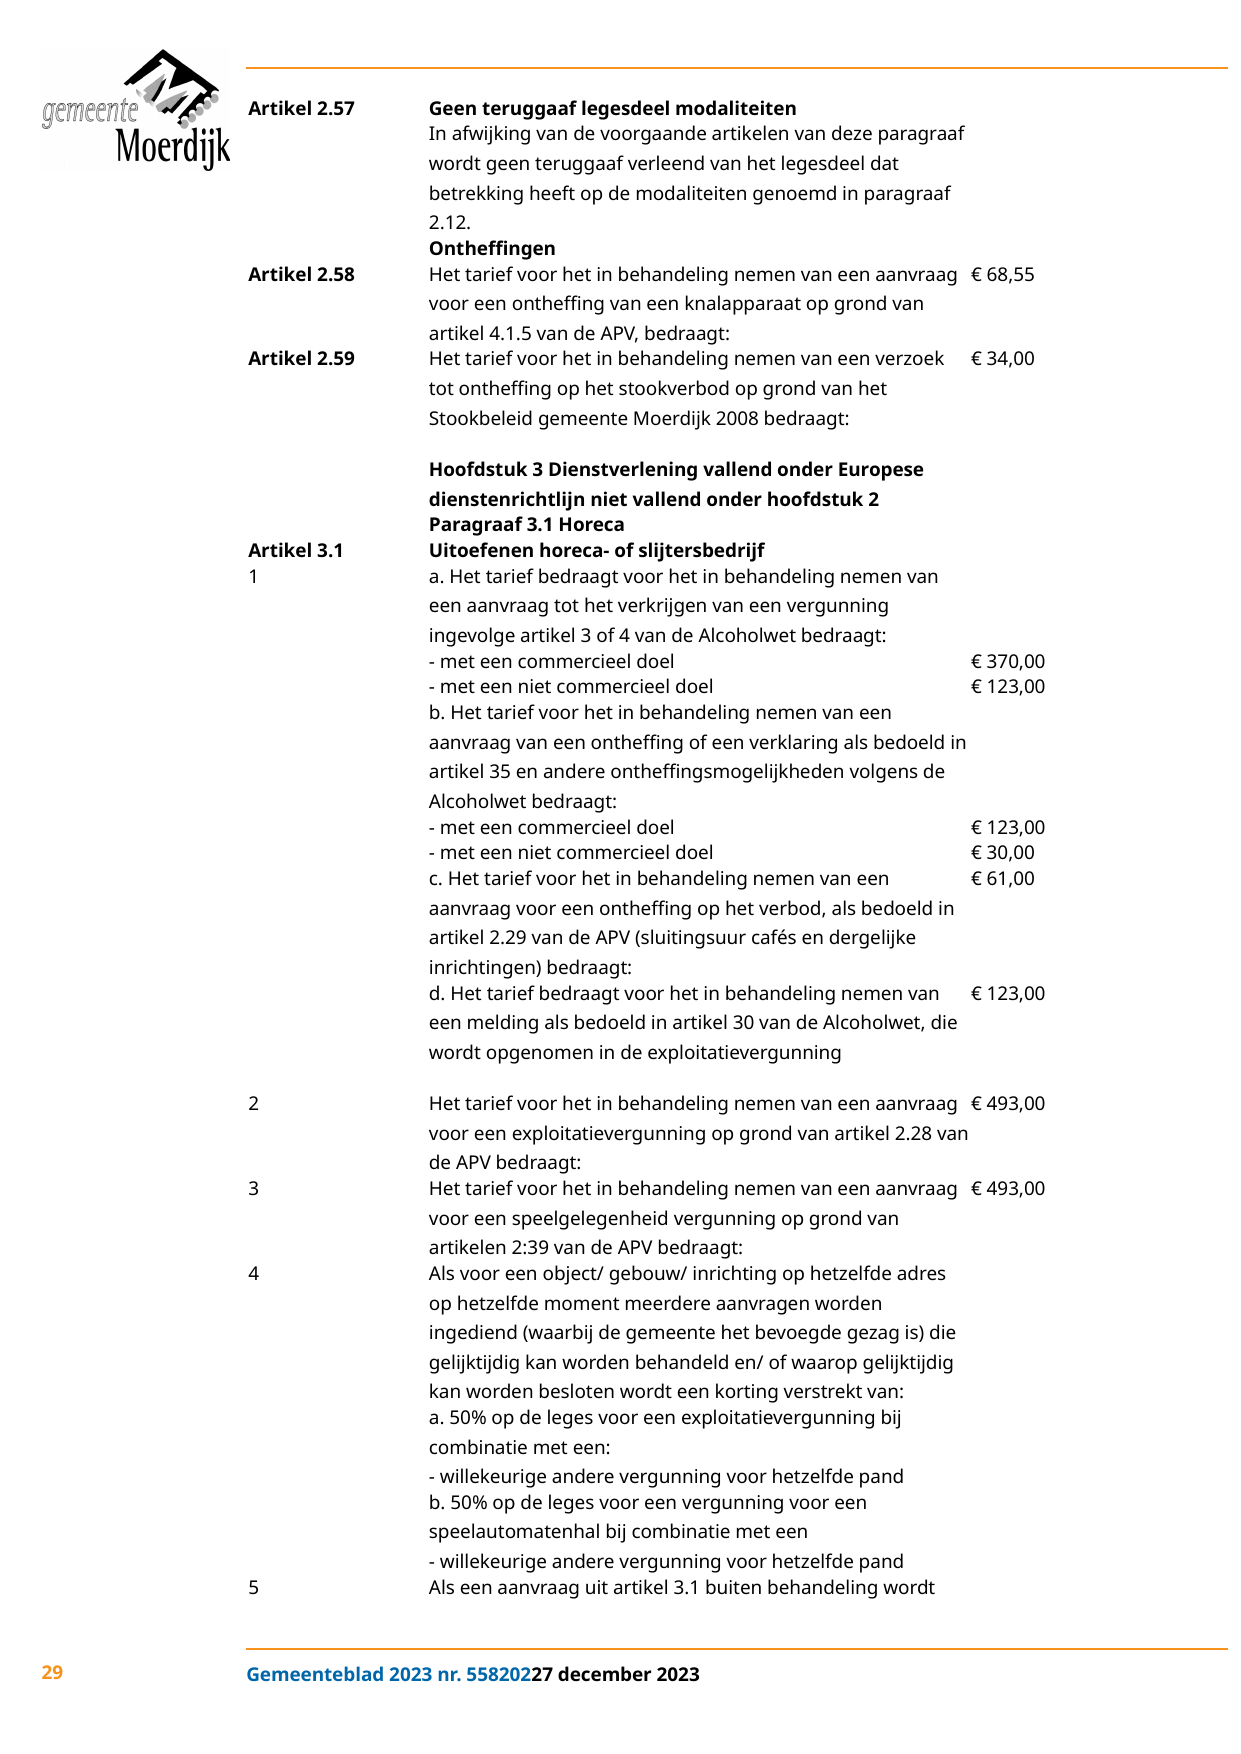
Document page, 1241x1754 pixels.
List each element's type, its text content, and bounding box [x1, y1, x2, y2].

table_cell 4 [248, 1260, 429, 1404]
table_cell Geen teruggaaf legesdeel modaliteiten [429, 95, 971, 121]
table_cell Artikel 2.58 [248, 261, 429, 346]
table_cell [971, 121, 1152, 235]
table_cell [248, 1065, 429, 1090]
table_cell Uitoefenen horeca- of slijtersbedrijf [429, 537, 971, 563]
table_cell c. Het tarief voor het in behandeling nemen van een aanvraag voor een ontheffing op het verbod, als bedoeld in artikel 2.29 van de APV (sluitingsuur cafés en dergelijke inrichtingen) bedraagt: [429, 865, 971, 980]
table_cell [248, 456, 429, 512]
table_cell [248, 865, 429, 980]
table_cell [248, 814, 429, 839]
table_cell [429, 1065, 971, 1090]
table_cell a. Het tarief bedraagt voor het in behandeling nemen van een aanvraag tot het verkrijgen van een vergunning ingevolge artikel 3 of 4 van de Alcoholwet bedraagt: [429, 563, 971, 648]
picture [41, 47, 231, 172]
table_cell [248, 840, 429, 865]
table_cell € 123,00 [971, 980, 1152, 1065]
table_cell - met een commercieel doel [429, 814, 971, 839]
table_cell € 61,00 [971, 865, 1152, 980]
table_cell Artikel 2.59 [248, 346, 429, 431]
table_cell Het tarief voor het in behandeling nemen van een aanvraag voor een exploitatievergunning op grond van artikel 2.28 van de APV bedraagt: [429, 1090, 971, 1175]
table_cell [248, 648, 429, 674]
table_cell 1 [248, 563, 429, 648]
table_cell [971, 512, 1152, 537]
table_cell - met een commercieel doel [429, 648, 971, 674]
table_cell Ontheffingen [429, 235, 971, 261]
table_cell [971, 699, 1152, 814]
table_cell [971, 563, 1152, 648]
table_cell [971, 537, 1152, 563]
table_cell Artikel 3.1 [248, 537, 429, 563]
table_cell Artikel 2.57 [248, 95, 429, 121]
table_cell [971, 95, 1152, 121]
table_cell € 68,55 [971, 261, 1152, 346]
table_cell 3 [248, 1175, 429, 1260]
table_cell Paragraaf 3.1 Horeca [429, 512, 971, 537]
table_cell Het tarief voor het in behandeling nemen van een aanvraag voor een ontheffing van een knalapparaat op grond van artikel 4.1.5 van de APV, bedraagt: [429, 261, 971, 346]
table_cell - met een niet commercieel doel [429, 840, 971, 865]
table_cell [248, 1489, 429, 1574]
table_cell [971, 456, 1152, 512]
table_cell [248, 235, 429, 261]
table_cell b. Het tarief voor het in behandeling nemen van een aanvraag van een ontheffing of een verklaring als bedoeld in artikel 35 en andere ontheffingsmogelijkheden volgens de Alcoholwet bedraagt: [429, 699, 971, 814]
table_cell - met een niet commercieel doel [429, 674, 971, 699]
table_cell € 370,00 [971, 648, 1152, 674]
table_cell a. 50% op de leges voor een exploitatievergunning bij combinatie met een: - willekeurige andere vergunning voor hetzelfde pand [429, 1404, 971, 1489]
table_cell € 493,00 [971, 1090, 1152, 1175]
table_cell [971, 1404, 1152, 1489]
table_cell b. 50% op de leges voor een vergunning voor een speelautomatenhal bij combinatie met een - willekeurige andere vergunning voor hetzelfde pand [429, 1489, 971, 1574]
table_cell [971, 235, 1152, 261]
table_cell 5 [248, 1574, 429, 1600]
table_cell € 30,00 [971, 840, 1152, 865]
table_cell [248, 699, 429, 814]
table_cell € 123,00 [971, 674, 1152, 699]
table_cell In afwijking van de voorgaande artikelen van deze paragraaf wordt geen teruggaaf verleend van het legesdeel dat betrekking heeft op de modaliteiten genoemd in paragraaf 2.12. [429, 121, 971, 235]
table_cell Als voor een object/ gebouw/ inrichting op hetzelfde adres op hetzelfde moment meerdere aanvragen worden ingediend (waarbij de gemeente het bevoegde gezag is) die gelijktijdig kan worden behandeld en/ of waarop gelijktijdig kan worden besloten wordt een korting verstrekt van: [429, 1260, 971, 1404]
table_cell [248, 980, 429, 1065]
table_cell Het tarief voor het in behandeling nemen van een verzoek tot ontheffing op het stookverbod op grond van het Stookbeleid gemeente Moerdijk 2008 bedraagt: [429, 346, 971, 431]
table_cell [971, 1260, 1152, 1404]
table_cell d. Het tarief bedraagt voor het in behandeling nemen van een melding als bedoeld in artikel 30 van de Alcoholwet, die wordt opgenomen in de exploitatievergunning [429, 980, 971, 1065]
table_cell € 493,00 [971, 1175, 1152, 1260]
table_cell [248, 512, 429, 537]
table_cell Het tarief voor het in behandeling nemen van een aanvraag voor een speelgelegenheid vergunning op grond van artikelen 2:39 van de APV bedraagt: [429, 1175, 971, 1260]
table_cell [248, 431, 1152, 456]
table_cell Als een aanvraag uit artikel 3.1 buiten behandeling wordt [429, 1574, 971, 1600]
table_cell Hoofdstuk 3 Dienstverlening vallend onder Europese dienstenrichtlijn niet vallend onder hoofdstuk 2 [429, 456, 971, 512]
table_cell [971, 1065, 1152, 1090]
table_cell [971, 1489, 1152, 1574]
table_cell [248, 674, 429, 699]
table_cell 2 [248, 1090, 429, 1175]
table_cell € 34,00 [971, 346, 1152, 431]
table_cell [971, 1574, 1152, 1600]
table_cell [248, 1404, 429, 1489]
table_cell [248, 121, 429, 235]
table_cell € 123,00 [971, 814, 1152, 839]
